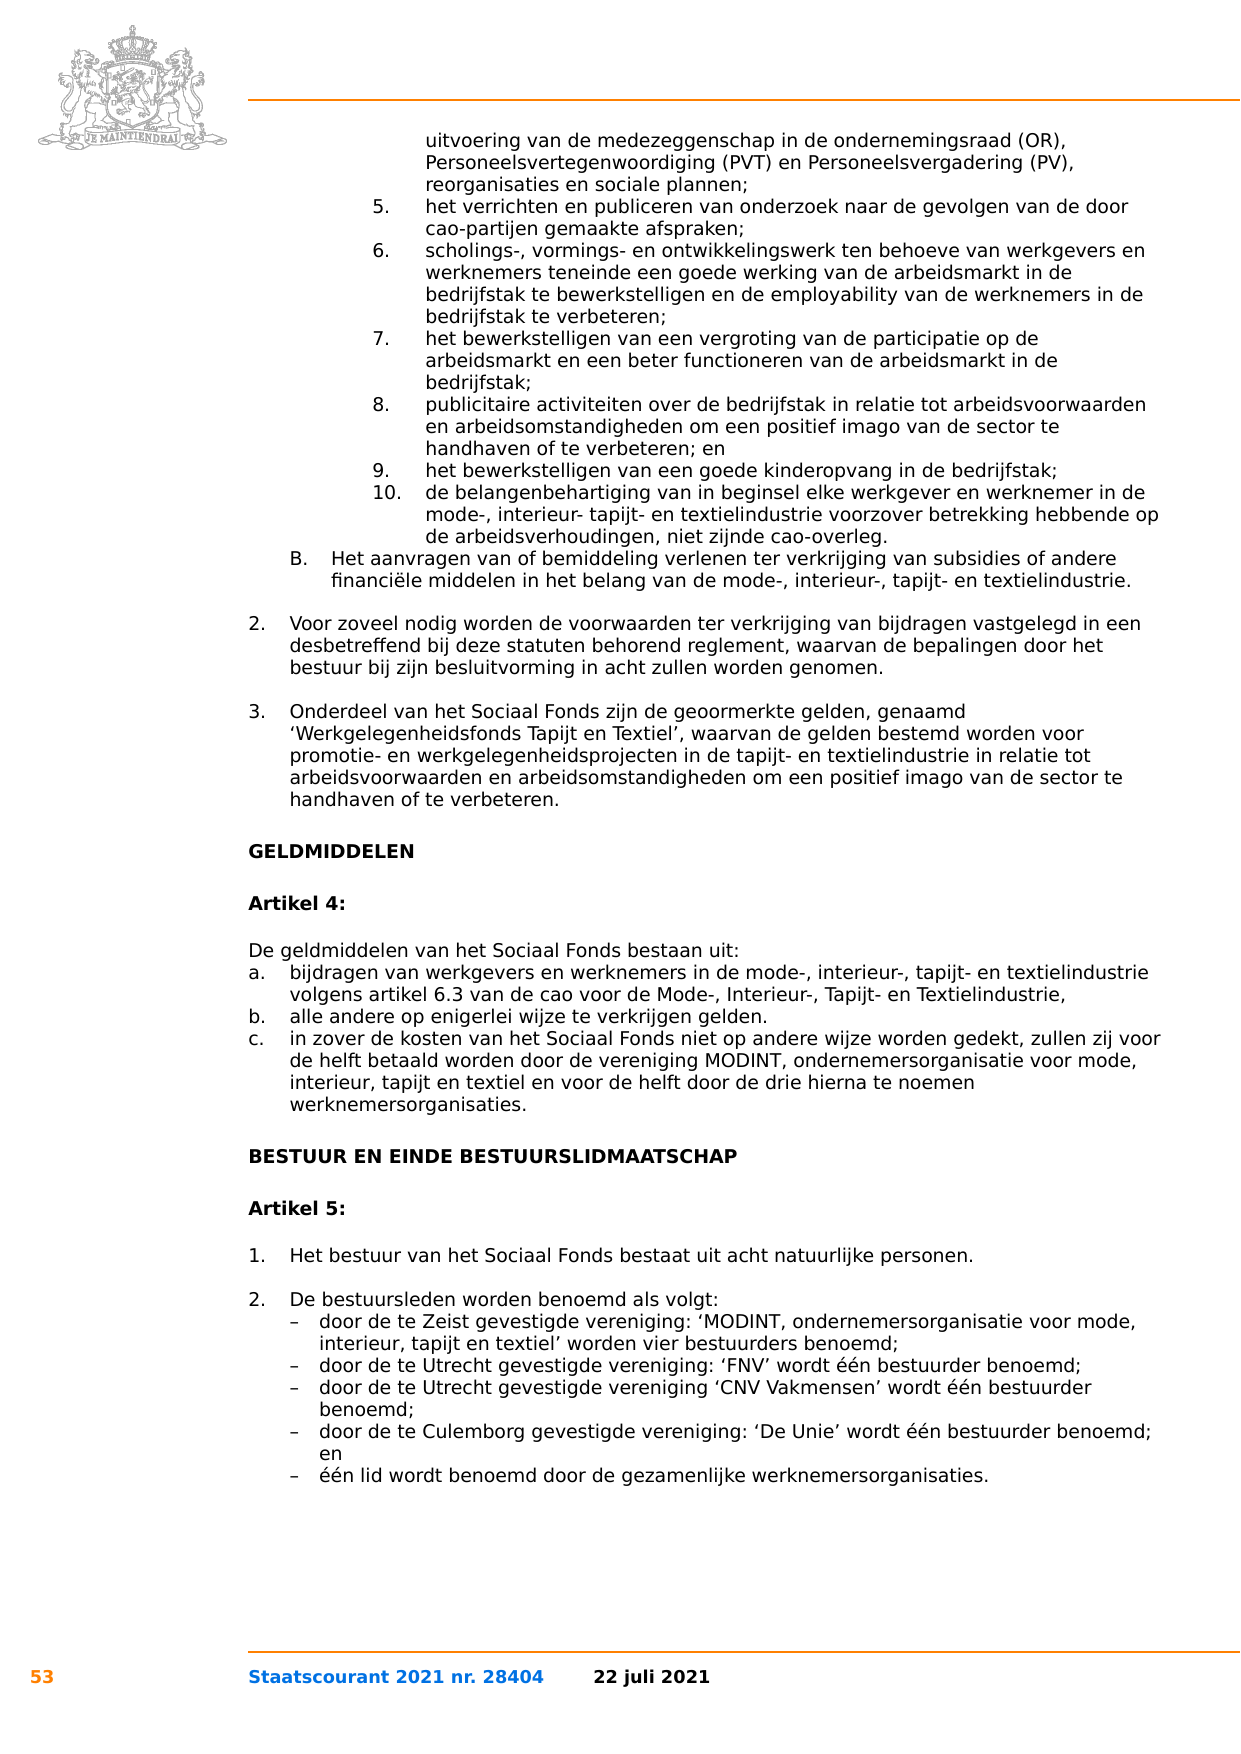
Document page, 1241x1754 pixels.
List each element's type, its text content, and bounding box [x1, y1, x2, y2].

subtitle GELDMIDDELEN [248, 841, 1163, 863]
text – door de te Culemborg gevestigde vereniging: ‘De Unie’ wordt één bestuurder benoemd; en [289, 1421, 1163, 1464]
text 6. scholings-, vormings- en ontwikkelingswerk ten behoeve van werkgevers en werknemers teneinde een goede werking van de arbeidsmarkt in de bedrijfstak te bewerkstelligen en de employability van de werknemers in de bedrijfstak te verbeteren; [372, 240, 1163, 328]
picture [38, 25, 227, 150]
text – door de te Utrecht gevestigde vereniging: ‘FNV’ wordt één bestuurder benoemd; [289, 1354, 1163, 1377]
text 5. het verrichten en publiceren van onderzoek naar de gevolgen van de door cao-partijen gemaakte afspraken; [372, 196, 1163, 240]
text 2. Voor zoveel nodig worden de voorwaarden ter verkrijging van bijdragen vastgelegd in een desbetreffend bij deze statuten behorend reglement, waarvan de bepalingen door het bestuur bij zijn besluitvorming in acht zullen worden genomen. [248, 613, 1163, 679]
text 8. publicitaire activiteiten over de bedrijfstak in relatie tot arbeidsvoorwaarden en arbeidsomstandigheden om een positief imago van de sector te handhaven of te verbeteren; en [372, 394, 1163, 459]
text 9. het bewerkstelligen van een goede kinderopvang in de bedrijfstak; [372, 459, 1163, 482]
text – door de te Utrecht gevestigde vereniging ‘CNV Vakmensen’ wordt één bestuurder benoemd; [289, 1377, 1163, 1421]
text 7. het bewerkstelligen van een vergroting van de participatie op de arbeidsmarkt en een beter functioneren van de arbeidsmarkt in de bedrijfstak; [372, 328, 1163, 394]
subtitle BESTUUR EN EINDE BESTUURSLIDMAATSCHAP [248, 1146, 1163, 1168]
text De geldmiddelen van het Sociaal Fonds bestaan uit: [248, 940, 1163, 962]
text 3. Onderdeel van het Sociaal Fonds zijn de geoormerkte gelden, genaamd ‘Werkgelegenheidsfonds Tapijt en Textiel’, waarvan de gelden bestemd worden voor promotie- en werkgelegenheidsprojecten in de tapijt- en textielindustrie in relatie tot arbeidsvoorwaarden en arbeidsomstandigheden om een positief imago van de sector te handhaven of te verbeteren. [248, 701, 1163, 811]
text B. Het aanvragen van of bemiddeling verlenen ter verkrijging van subsidies of andere financiële middelen in het belang van de mode-, interieur-, tapijt- en textielindustrie. [289, 547, 1163, 591]
text – één lid wordt benoemd door de gezamenlijke werknemersorganisaties. [289, 1464, 1163, 1486]
text 2. De bestuursleden worden benoemd als volgt: [248, 1289, 1163, 1311]
text uitvoering van de medezeggenschap in de ondernemingsraad (OR), Personeelsvertegenwoordiging (PVT) en Personeelsvergadering (PV), reorganisaties en sociale plannen; [372, 130, 1163, 196]
text c. in zover de kosten van het Sociaal Fonds niet op andere wijze worden gedekt, zullen zij voor de helft betaald worden door de vereniging MODINT, ondernemersorganisatie voor mode, interieur, tapijt en textiel en voor de helft door de drie hierna te noemen werknemersorganisaties. [248, 1028, 1163, 1116]
text – door de te Zeist gevestigde vereniging: ‘MODINT, ondernemersorganisatie voor mode, interieur, tapijt en textiel’ worden vier bestuurders benoemd; [289, 1311, 1163, 1354]
subtitle Artikel 4: [248, 893, 1163, 915]
text 10. de belangenbehartiging van in beginsel elke werkgever en werknemer in de mode-, interieur- tapijt- en textielindustrie voorzover betrekking hebbende op de arbeidsverhoudingen, niet zijnde cao-overleg. [372, 482, 1163, 547]
text a. bijdragen van werkgevers en werknemers in de mode-, interieur-, tapijt- en textielindustrie volgens artikel 6.3 van de cao voor de Mode-, Interieur-, Tapijt- en Textielindustrie, [248, 962, 1163, 1006]
text 1. Het bestuur van het Sociaal Fonds bestaat uit acht natuurlijke personen. [248, 1245, 1163, 1267]
subtitle Artikel 5: [248, 1198, 1163, 1220]
text b. alle andere op enigerlei wijze te verkrijgen gelden. [248, 1006, 1163, 1028]
